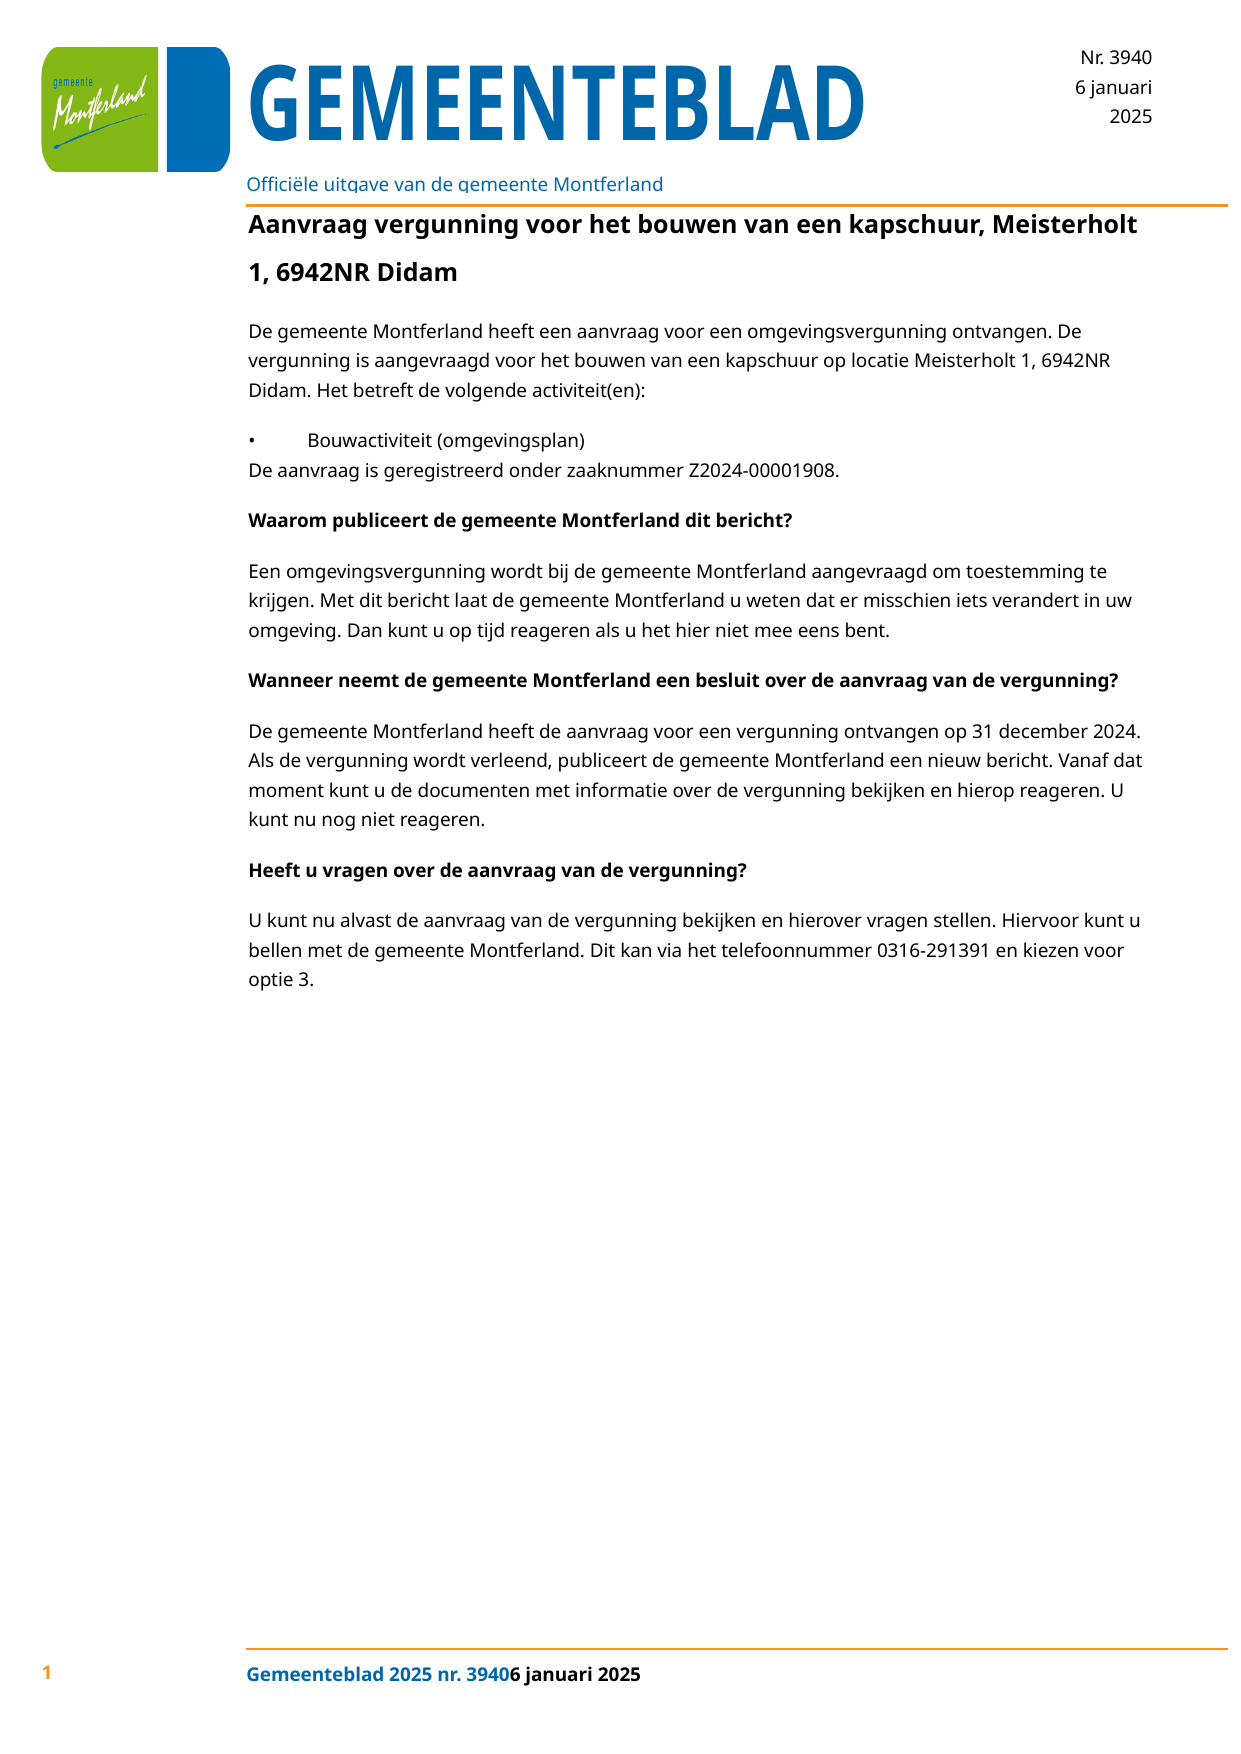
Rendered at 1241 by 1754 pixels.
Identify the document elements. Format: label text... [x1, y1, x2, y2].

list Bouwactiviteit (omgevingsplan) [248, 427, 1152, 453]
text Wanneer neemt de gemeente Montferland een besluit over de aanvraag van de vergunning? [248, 667, 1152, 693]
text Een omgevingsvergunning wordt bij de gemeente Montferland aangevraagd om toestemming te krijgen. Met dit bericht laat de gemeente Montferland u weten dat er misschien iets verandert in uw omgeving. Dan kunt u op tijd reageren als u het hier niet mee eens bent. [248, 558, 1152, 643]
text De gemeente Montferland heeft een aanvraag voor een omgevingsvergunning ontvangen. De vergunning is aangevraagd voor het bouwen van een kapschuur op locatie Meisterholt 1, 6942NR Didam. Het betreft de volgende activiteit(en): [248, 318, 1152, 403]
text De aanvraag is geregistreerd onder zaaknummer Z2024-00001908. [248, 457, 1152, 483]
text U kunt nu alvast de aanvraag van de vergunning bekijken en hierover vragen stellen. Hiervoor kunt u bellen met de gemeente Montferland. Dit kan via het telefoonnummer 0316-291391 en kiezen voor optie 3. [248, 907, 1152, 992]
text Waarom publiceert de gemeente Montferland dit bericht? [248, 507, 1152, 533]
text De gemeente Montferland heeft de aanvraag voor een vergunning ontvangen op 31 december 2024. Als de vergunning wordt verleend, publiceert de gemeente Montferland een nieuw bericht. Vanaf dat moment kunt u de documenten met informatie over de vergunning bekijken en hierop reageren. U kunt nu nog niet reageren. [248, 718, 1152, 832]
picture [41, 47, 231, 172]
text Heeft u vragen over de aanvraag van de vergunning? [248, 857, 1152, 883]
text Aanvraag vergunning voor het bouwen van een kapschuur, Meisterholt 1, 6942NR Didam [248, 207, 1152, 288]
